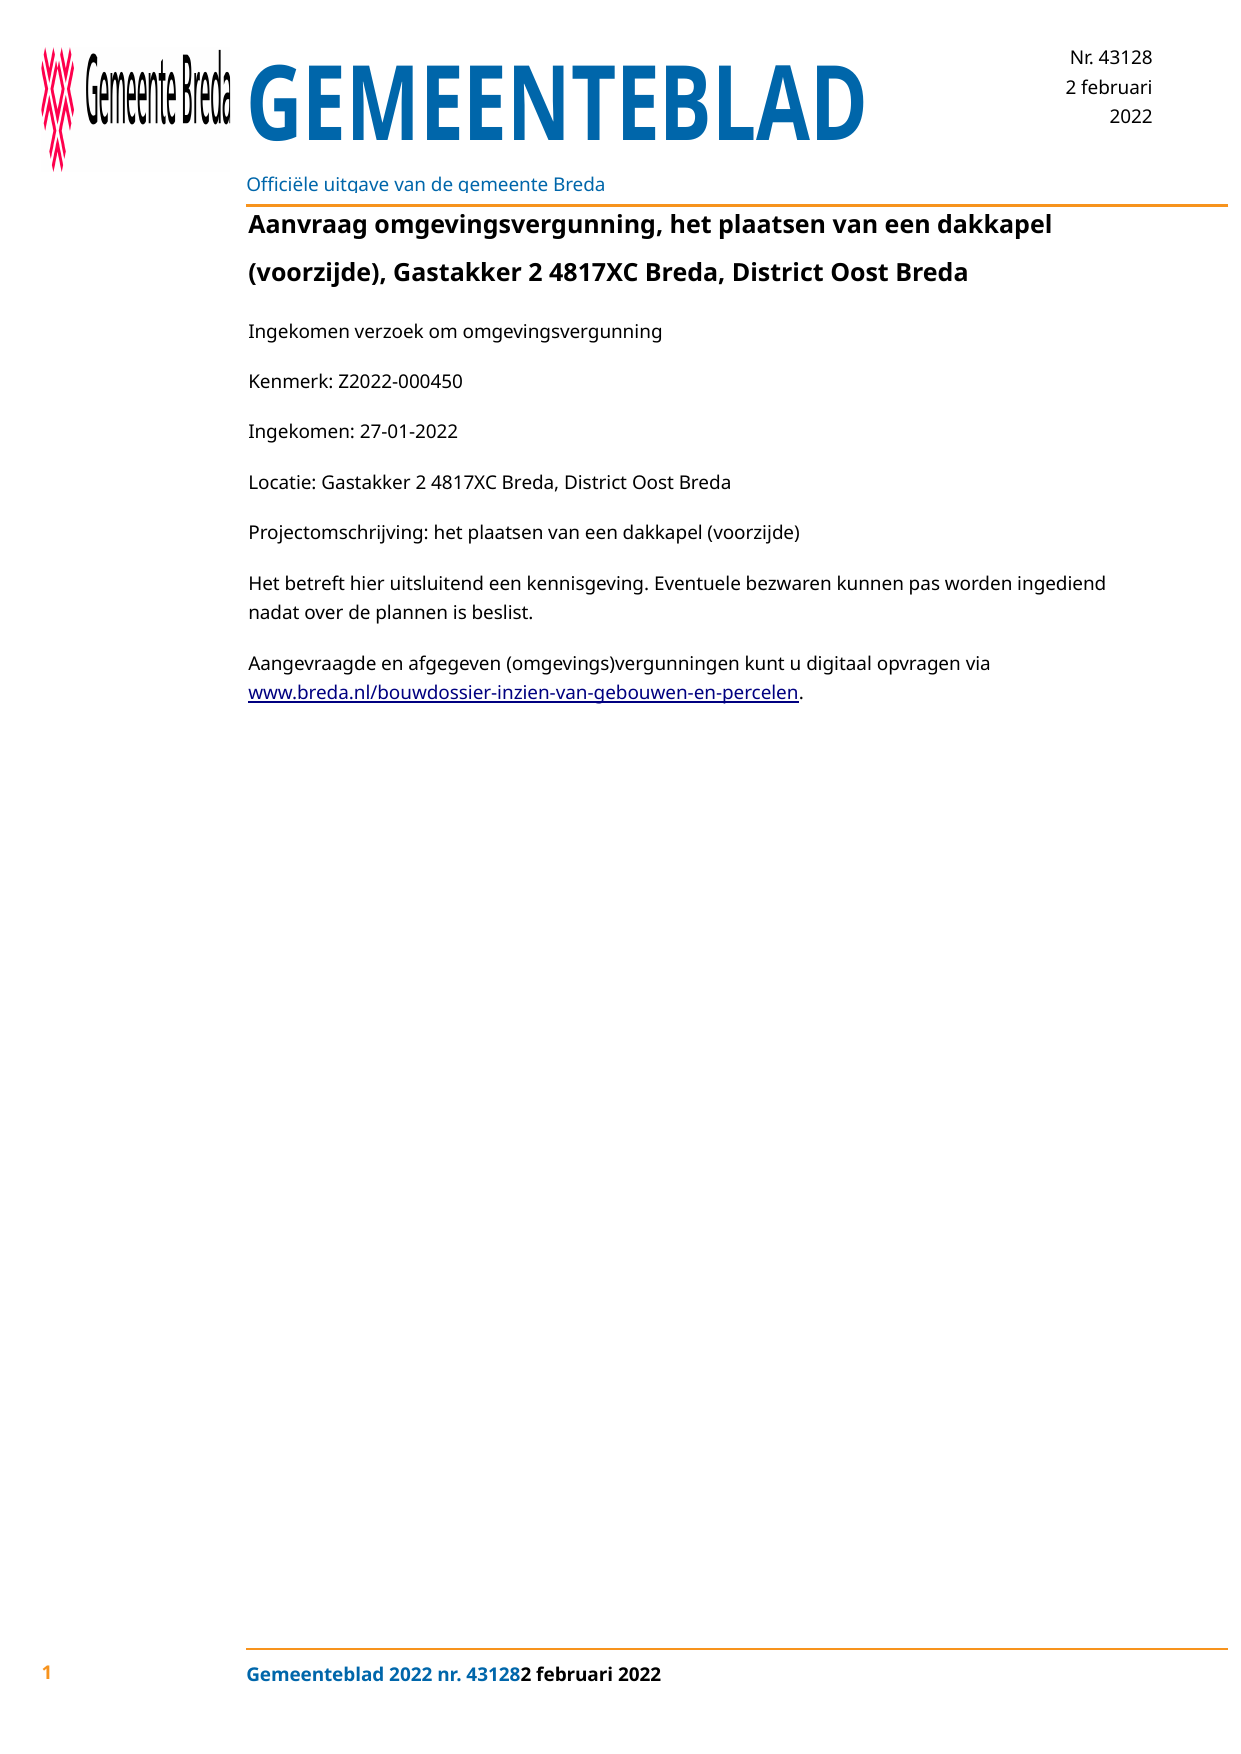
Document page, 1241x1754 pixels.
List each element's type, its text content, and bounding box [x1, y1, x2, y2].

text Het betreft hier uitsluitend een kennisgeving. Eventuele bezwaren kunnen pas worden ingediend nadat over de plannen is beslist. [248, 570, 1152, 625]
text Projectomschrijving: het plaatsen van een dakkapel (voorzijde) [248, 519, 1152, 545]
text Ingekomen verzoek om omgevingsvergunning [248, 318, 1152, 344]
text Ingekomen: 27-01-2022 [248, 419, 1152, 444]
text Kenmerk: Z2022-000450 [248, 368, 1152, 394]
text Aanvraag omgevingsvergunning, het plaatsen van een dakkapel (voorzijde), Gastakker 2 4817XC Breda, District Oost Breda [248, 207, 1152, 288]
picture [41, 47, 231, 172]
text Locatie: Gastakker 2 4817XC Breda, District Oost Breda [248, 469, 1152, 495]
text Aangevraagde en afgegeven (omgevings)vergunningen kunt u digitaal opvragen via www.breda.nl/bouwdossier-inzien-van-gebouwen-en-percelen. [248, 650, 1152, 705]
